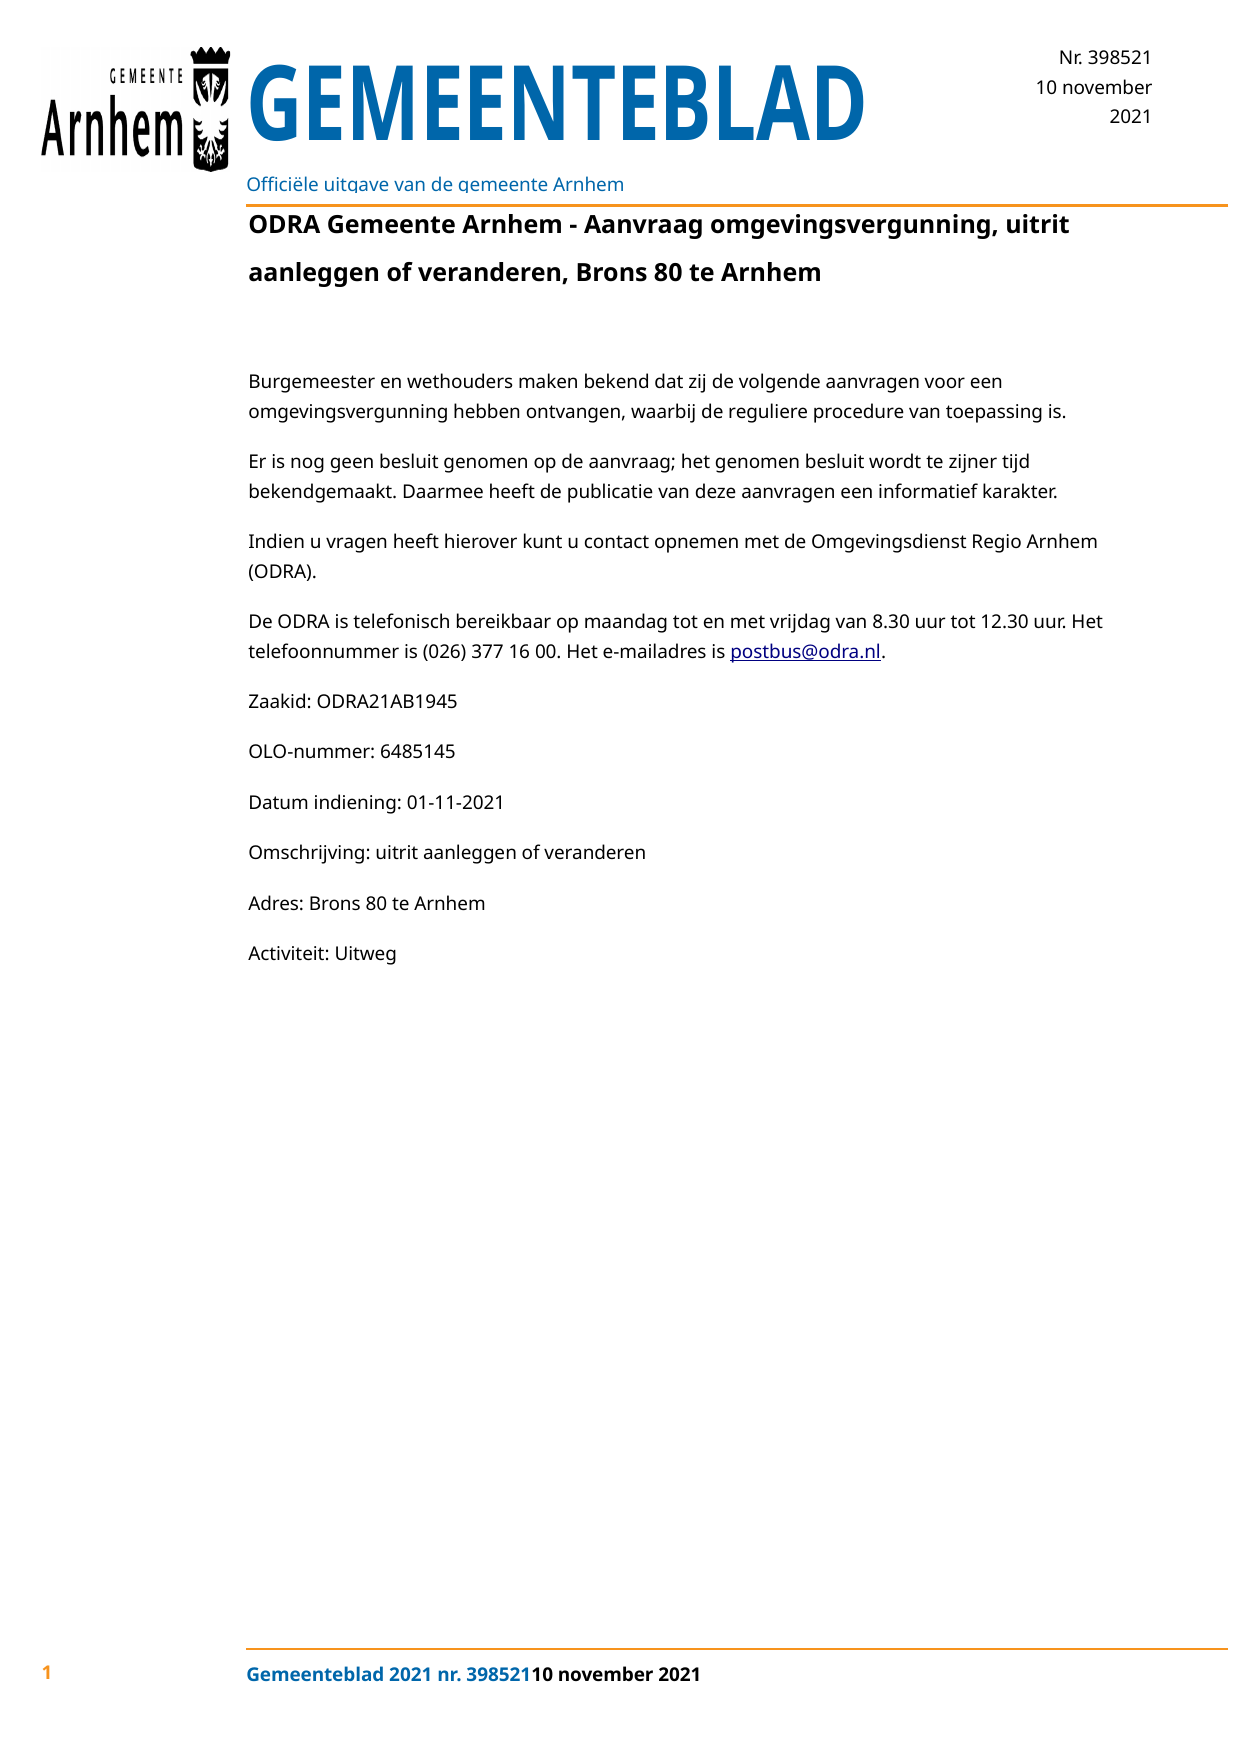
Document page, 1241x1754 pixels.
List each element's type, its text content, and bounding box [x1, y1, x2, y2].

text Zaakid: ODRA21AB1945 [248, 688, 1152, 714]
text Datum indiening: 01-11-2021 [248, 789, 1152, 815]
picture [41, 47, 231, 172]
text Indien u vragen heeft hierover kunt u contact opnemen met de Omgevingsdienst Regio Arnhem (ODRA). [248, 528, 1152, 584]
text OLO-nummer: 6485145 [248, 739, 1152, 764]
text De ODRA is telefonisch bereikbaar op maandag tot en met vrijdag van 8.30 uur tot 12.30 uur. Het telefoonnummer is (026) 377 16 00. Het e-mailadres is postbus@odra.nl. [248, 608, 1152, 664]
text Adres: Brons 80 te Arnhem [248, 890, 1152, 916]
text Er is nog geen besluit genomen op de aanvraag; het genomen besluit wordt te zijner tijd bekendgemaakt. Daarmee heeft de publicatie van deze aanvragen een informatief karakter. [248, 448, 1152, 504]
text Burgemeester en wethouders maken bekend dat zij de volgende aanvragen voor een omgevingsvergunning hebben ontvangen, waarbij de reguliere procedure van toepassing is. [248, 368, 1152, 424]
text ODRA Gemeente Arnhem - Aanvraag omgevingsvergunning, uitrit aanleggen of veranderen, Brons 80 te Arnhem [248, 207, 1152, 288]
text Activiteit: Uitweg [248, 940, 1152, 966]
text Omschrijving: uitrit aanleggen of veranderen [248, 839, 1152, 865]
